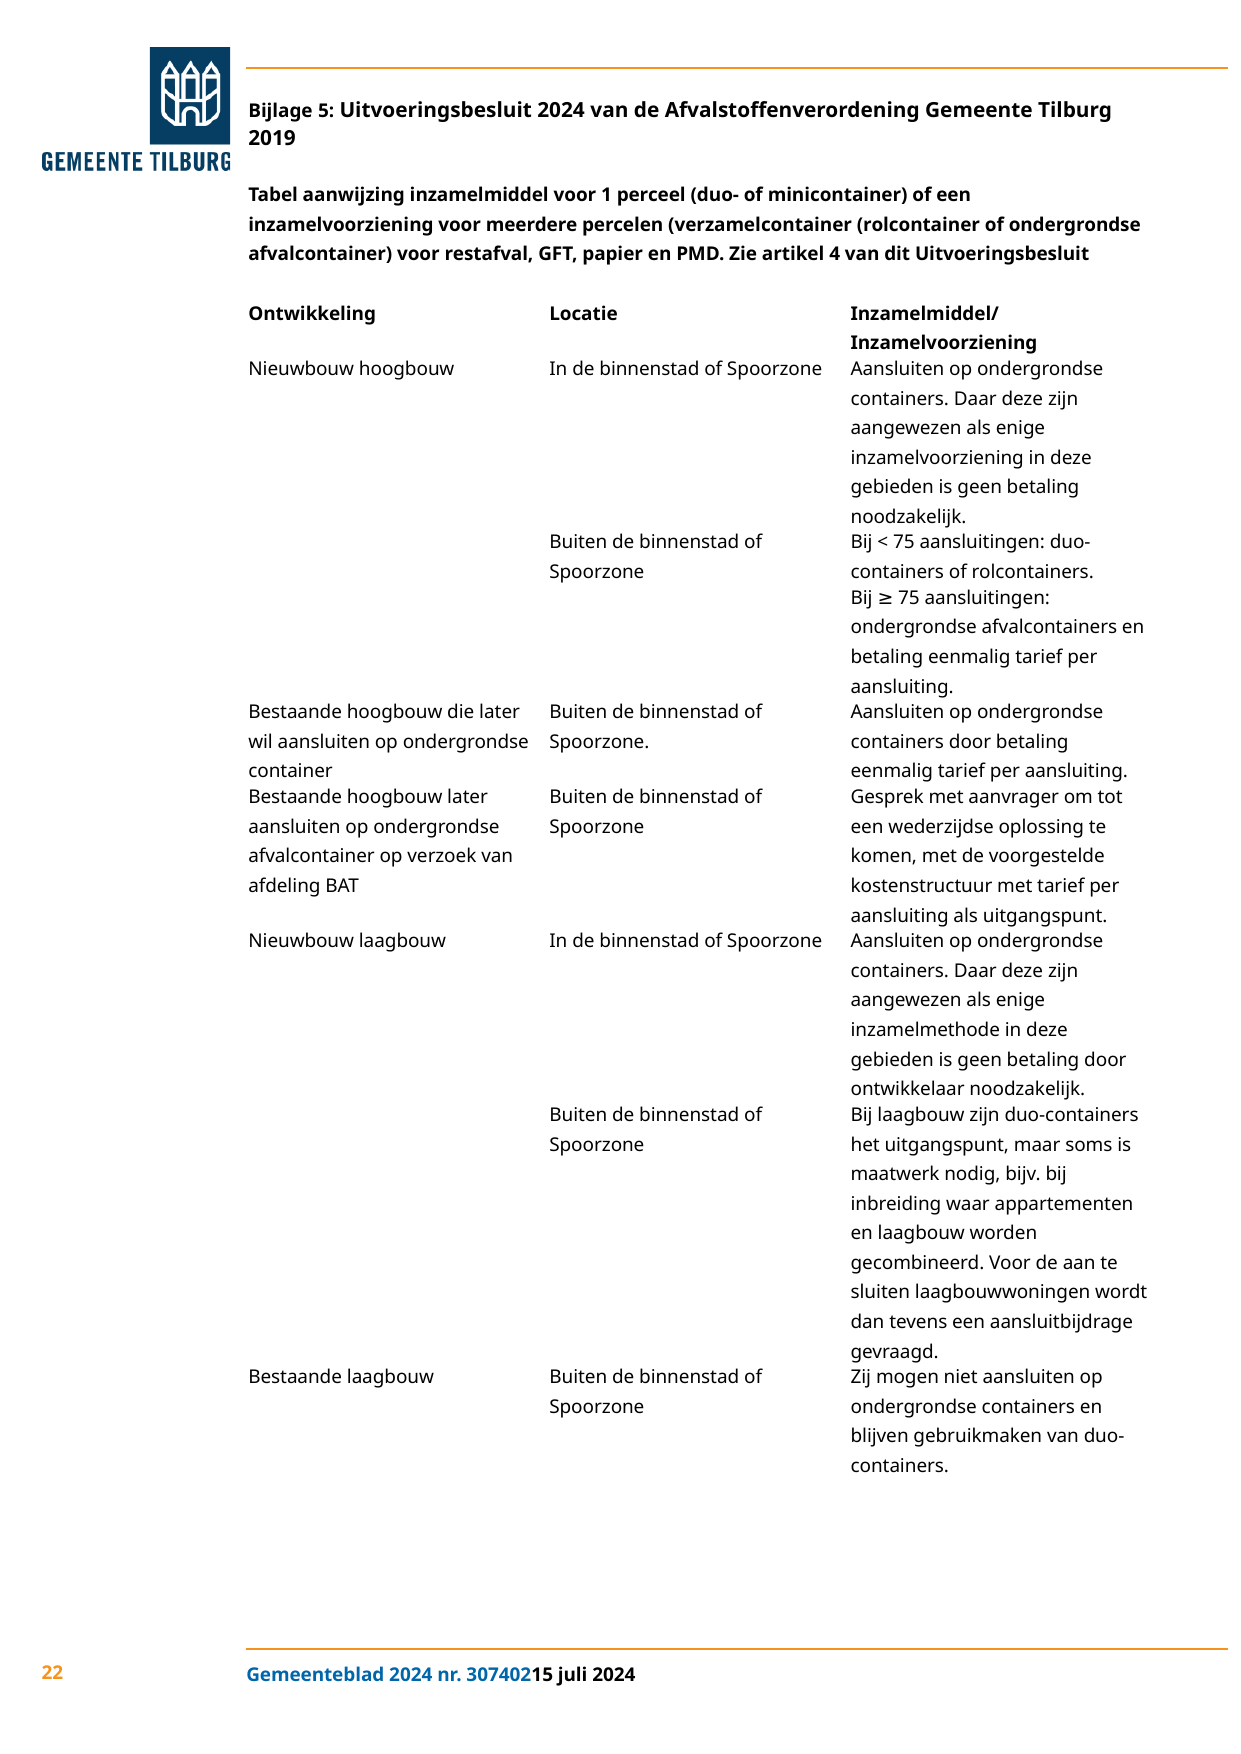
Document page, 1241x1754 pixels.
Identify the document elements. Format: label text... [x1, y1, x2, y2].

table_cell In de binnenstad of Spoorzone [549, 355, 850, 529]
table_cell Nieuwbouw laagbouw [248, 928, 549, 1363]
table_cell Zij mogen niet aansluiten op ondergrondse containers en blijven gebruikmaken van duo-containers. [850, 1364, 1152, 1478]
table_header Ontwikkeling [248, 300, 549, 355]
table_cell Buiten de binnenstad of Spoorzone. [549, 699, 850, 783]
table_cell Gesprek met aanvrager om tot een wederzijdse oplossing te komen, met de voorgestelde kostenstructuur met tarief per aansluiting als uitgangspunt. [850, 784, 1152, 927]
table_cell Bij ≥ 75 aansluitingen: ondergrondse afvalcontainers en betaling eenmalig tarief per aansluiting. [850, 584, 1152, 698]
table_header Inzamelmiddel/Inzamelvoorziening [850, 300, 1152, 355]
table_cell Aansluiten op ondergrondse containers. Daar deze zijn aangewezen als enige inzamelvoorziening in deze gebieden is geen betaling noodzakelijk. [850, 355, 1152, 529]
table_cell In de binnenstad of Spoorzone [549, 928, 850, 1101]
table_cell Nieuwbouw hoogbouw [248, 355, 549, 698]
table_cell Buiten de binnenstad of Spoorzone [549, 784, 850, 927]
table_cell Bestaande hoogbouw later aansluiten op ondergrondse afvalcontainer op verzoek van afdeling BAT [248, 784, 549, 927]
table_cell Aansluiten op ondergrondse containers. Daar deze zijn aangewezen als enige inzamelmethode in deze gebieden is geen betaling door ontwikkelaar noodzakelijk. [850, 928, 1152, 1101]
table_cell Aansluiten op ondergrondse containers door betaling eenmalig tarief per aansluiting. [850, 699, 1152, 783]
table_cell Buiten de binnenstad of Spoorzone [549, 1101, 850, 1363]
table_cell Bij < 75 aansluitingen: duo-containers of rolcontainers. [850, 529, 1152, 584]
picture [41, 47, 231, 172]
table_header Locatie [549, 300, 850, 355]
text Tabel aanwijzing inzamelmiddel voor 1 perceel (duo- of minicontainer) of een inzamelvoorziening voor meerdere percelen (verzamelcontainer (rolcontainer of ondergrondse afvalcontainer) voor restafval, GFT, papier en PMD. Zie artikel 4 van dit Uitvoeringsbesluit [248, 181, 1152, 266]
table_cell Buiten de binnenstad of Spoorzone [549, 529, 850, 698]
table_cell Bestaande hoogbouw die later wil aansluiten op ondergrondse container [248, 699, 549, 783]
text Bijlage 5: Uitvoeringsbesluit 2024 van de Afvalstoffenverordening Gemeente Tilburg 2019 [248, 95, 1152, 152]
table_cell Buiten de binnenstad of Spoorzone [549, 1364, 850, 1478]
table_cell Bij laagbouw zijn duo-containers het uitgangspunt, maar soms is maatwerk nodig, bijv. bij inbreiding waar appartementen en laagbouw worden gecombineerd. Voor de aan te sluiten laagbouwwoningen wordt dan tevens een aansluitbijdrage gevraagd. [850, 1101, 1152, 1363]
table_cell Bestaande laagbouw [248, 1364, 549, 1478]
